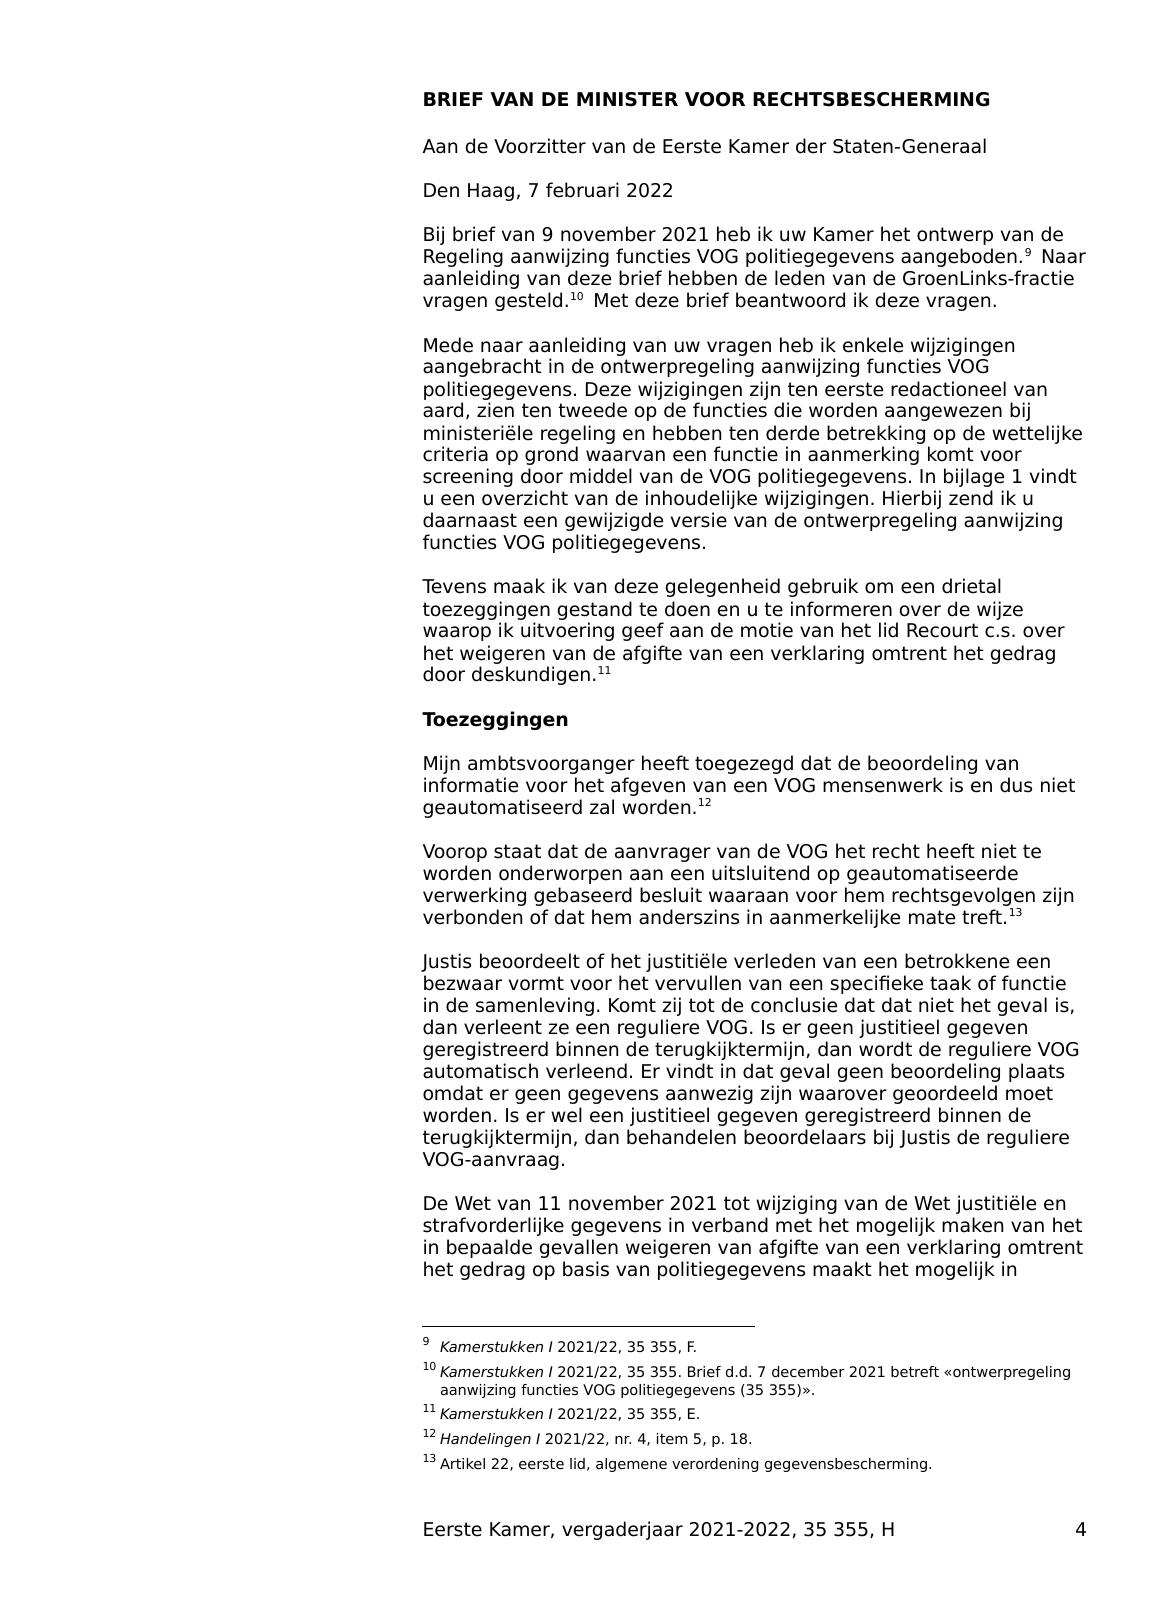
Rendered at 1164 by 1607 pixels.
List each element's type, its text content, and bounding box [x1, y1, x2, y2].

text Kamerstukken I 2021/22, 35 355. Brief d.d. 7 december 2021 betreft «ontwerpregeling aanwijzing functies VOG politiegegevens (35 355)». [422, 1360, 1087, 1399]
text Den Haag, 7 februari 2022 [422, 180, 1087, 202]
text Tevens maak ik van deze gelegenheid gebruik om een drietal toezeggingen gestand te doen en u te informeren over de wijze waarop ik uitvoering geef aan de motie van het lid Recourt c.s. over het weigeren van de afgifte van een verklaring omtrent het gedrag door deskundigen. [422, 576, 1087, 686]
text Justis beoordeelt of het justitiële verleden van een betrokkene een bezwaar vormt voor het vervullen van een specifieke taak of functie in de samenleving. Komt zij tot de conclusie dat dat niet het geval is, dan verleent ze een reguliere VOG. Is er geen justitieel gegeven geregistreerd binnen de terugkijktermijn, dan wordt de reguliere VOG automatisch verleend. Er vindt in dat geval geen beoordeling plaats omdat er geen gegevens aanwezig zijn waarover geoordeeld moet worden. Is er wel een justitieel gegeven geregistreerd binnen de terugkijktermijn, dan behandelen beoordelaars bij Justis de reguliere VOG-aanvraag. [422, 951, 1087, 1171]
text Bij brief van 9 november 2021 heb ik uw Kamer het ontwerp van de Regeling aanwijzing functies VOG politiegegevens aangeboden. Naar aanleiding van deze brief hebben de leden van de GroenLinks-fractie vragen gesteld. Met deze brief beantwoord ik deze vragen. [422, 224, 1087, 312]
text Artikel 22, eerste lid, algemene verordening gegevensbescherming. [422, 1452, 1087, 1474]
text Kamerstukken I 2021/22, 35 355, E. [422, 1402, 1087, 1424]
text Kamerstukken I 2021/22, 35 355, F. [422, 1335, 1087, 1357]
text Mijn ambtsvoorganger heeft toegezegd dat de beoordeling van informatie voor het afgeven van een VOG mensenwerk is en dus niet geautomatiseerd zal worden. [422, 753, 1087, 819]
text Mede naar aanleiding van uw vragen heb ik enkele wijzigingen aangebracht in de ontwerpregeling aanwijzing functies VOG politiegegevens. Deze wijzigingen zijn ten eerste redactioneel van aard, zien ten tweede op de functies die worden aangewezen bij ministeriële regeling en hebben ten derde betrekking op de wettelijke criteria op grond waarvan een functie in aanmerking komt voor screening door middel van de VOG politiegegevens. In bijlage 1 vindt u een overzicht van de inhoudelijke wijzigingen. Hierbij zend ik u daarnaast een gewijzigde versie van de ontwerpregeling aanwijzing functies VOG politiegegevens. [422, 334, 1087, 554]
subtitle Toezeggingen [422, 708, 1087, 731]
subtitle BRIEF VAN DE MINISTER VOOR RECHTSBESCHERMING [422, 89, 1087, 111]
text De Wet van 11 november 2021 tot wijziging van de Wet justitiële en strafvorderlijke gegevens in verband met het mogelijk maken van het in bepaalde gevallen weigeren van afgifte van een verklaring omtrent het gedrag op basis van politiegegevens maakt het mogelijk in [422, 1193, 1087, 1281]
text Voorop staat dat de aanvrager van de VOG het recht heeft niet te worden onderworpen aan een uitsluitend op geautomatiseerde verwerking gebaseerd besluit waaraan voor hem rechtsgevolgen zijn verbonden of dat hem anderszins in aanmerkelijke mate treft. [422, 841, 1087, 929]
text Aan de Voorzitter van de Eerste Kamer der Staten-Generaal [422, 136, 1087, 158]
text Handelingen I 2021/22, nr. 4, item 5, p. 18. [422, 1427, 1087, 1449]
